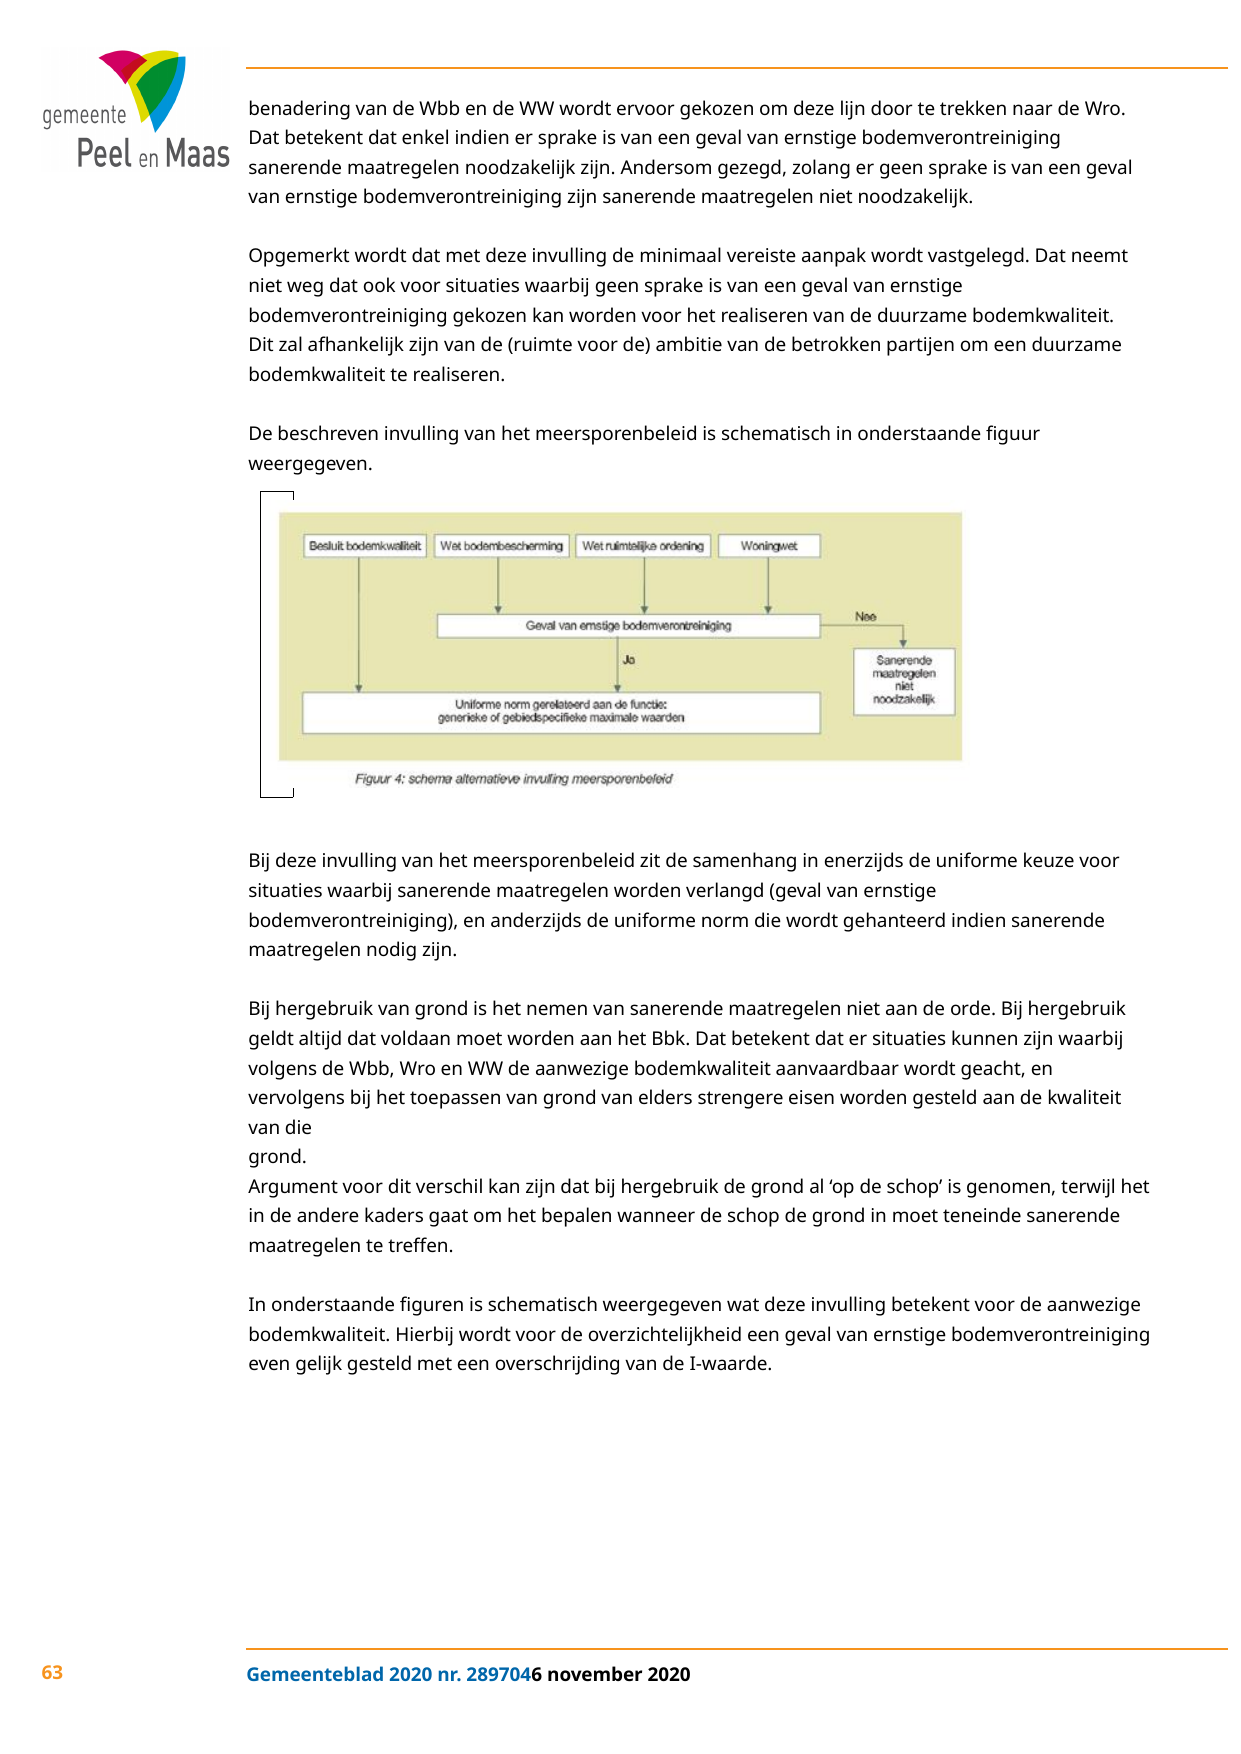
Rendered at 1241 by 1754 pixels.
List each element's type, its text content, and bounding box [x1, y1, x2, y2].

text Dit zal afhankelijk zijn van de (ruimte voor de) ambitie van de betrokken partijen om een duurzame bodemkwaliteit te realiseren. [248, 331, 1152, 387]
picture [268, 500, 971, 788]
text Bij deze invulling van het meersporenbeleid zit de samenhang in enerzijds de uniforme keuze voor situaties waarbij sanerende maatregelen worden verlangd (geval van ernstige bodemverontreiniging), en anderzijds de uniforme norm die wordt gehanteerd indien sanerende maatregelen nodig zijn. [248, 848, 1152, 962]
text In onderstaande figuren is schematisch weergegeven wat deze invulling betekent voor de aanwezige bodemkwaliteit. Hierbij wordt voor de overzichtelijkheid een geval van ernstige bodemverontreiniging even gelijk gesteld met een overschrijding van de I-waarde. [248, 1291, 1152, 1376]
picture [41, 47, 231, 172]
text De beschreven invulling van het meersporenbeleid is schematisch in onderstaande figuur weergegeven. [248, 420, 1152, 476]
text Opgemerkt wordt dat met deze invulling de minimaal vereiste aanpak wordt vastgelegd. Dat neemt niet weg dat ook voor situaties waarbij geen sprake is van een geval van ernstige bodemverontreiniging gekozen kan worden voor het realiseren van de duurzame bodemkwaliteit. [248, 243, 1152, 328]
text Argument voor dit verschil kan zijn dat bij hergebruik de grond al ‘op de schop’ is genomen, terwijl het in de andere kaders gaat om het bepalen wanneer de schop de grond in moet teneinde sanerende maatregelen te treffen. [248, 1173, 1152, 1258]
text benadering van de Wbb en de WW wordt ervoor gekozen om deze lijn door te trekken naar de Wro. Dat betekent dat enkel indien er sprake is van een geval van ernstige bodemverontreiniging sanerende maatregelen noodzakelijk zijn. Andersom gezegd, zolang er geen sprake is van een geval van ernstige bodemverontreiniging zijn sanerende maatregelen niet noodzakelijk. [248, 95, 1152, 209]
text grond. [248, 1143, 1152, 1169]
text Bij hergebruik van grond is het nemen van sanerende maatregelen niet aan de orde. Bij hergebruik geldt altijd dat voldaan moet worden aan het Bbk. Dat betekent dat er situaties kunnen zijn waarbij volgens de Wbb, Wro en WW de aanwezige bodemkwaliteit aanvaardbaar wordt geacht, en vervolgens bij het toepassen van grond van elders strengere eisen worden gesteld aan de kwaliteit van die [248, 996, 1152, 1140]
